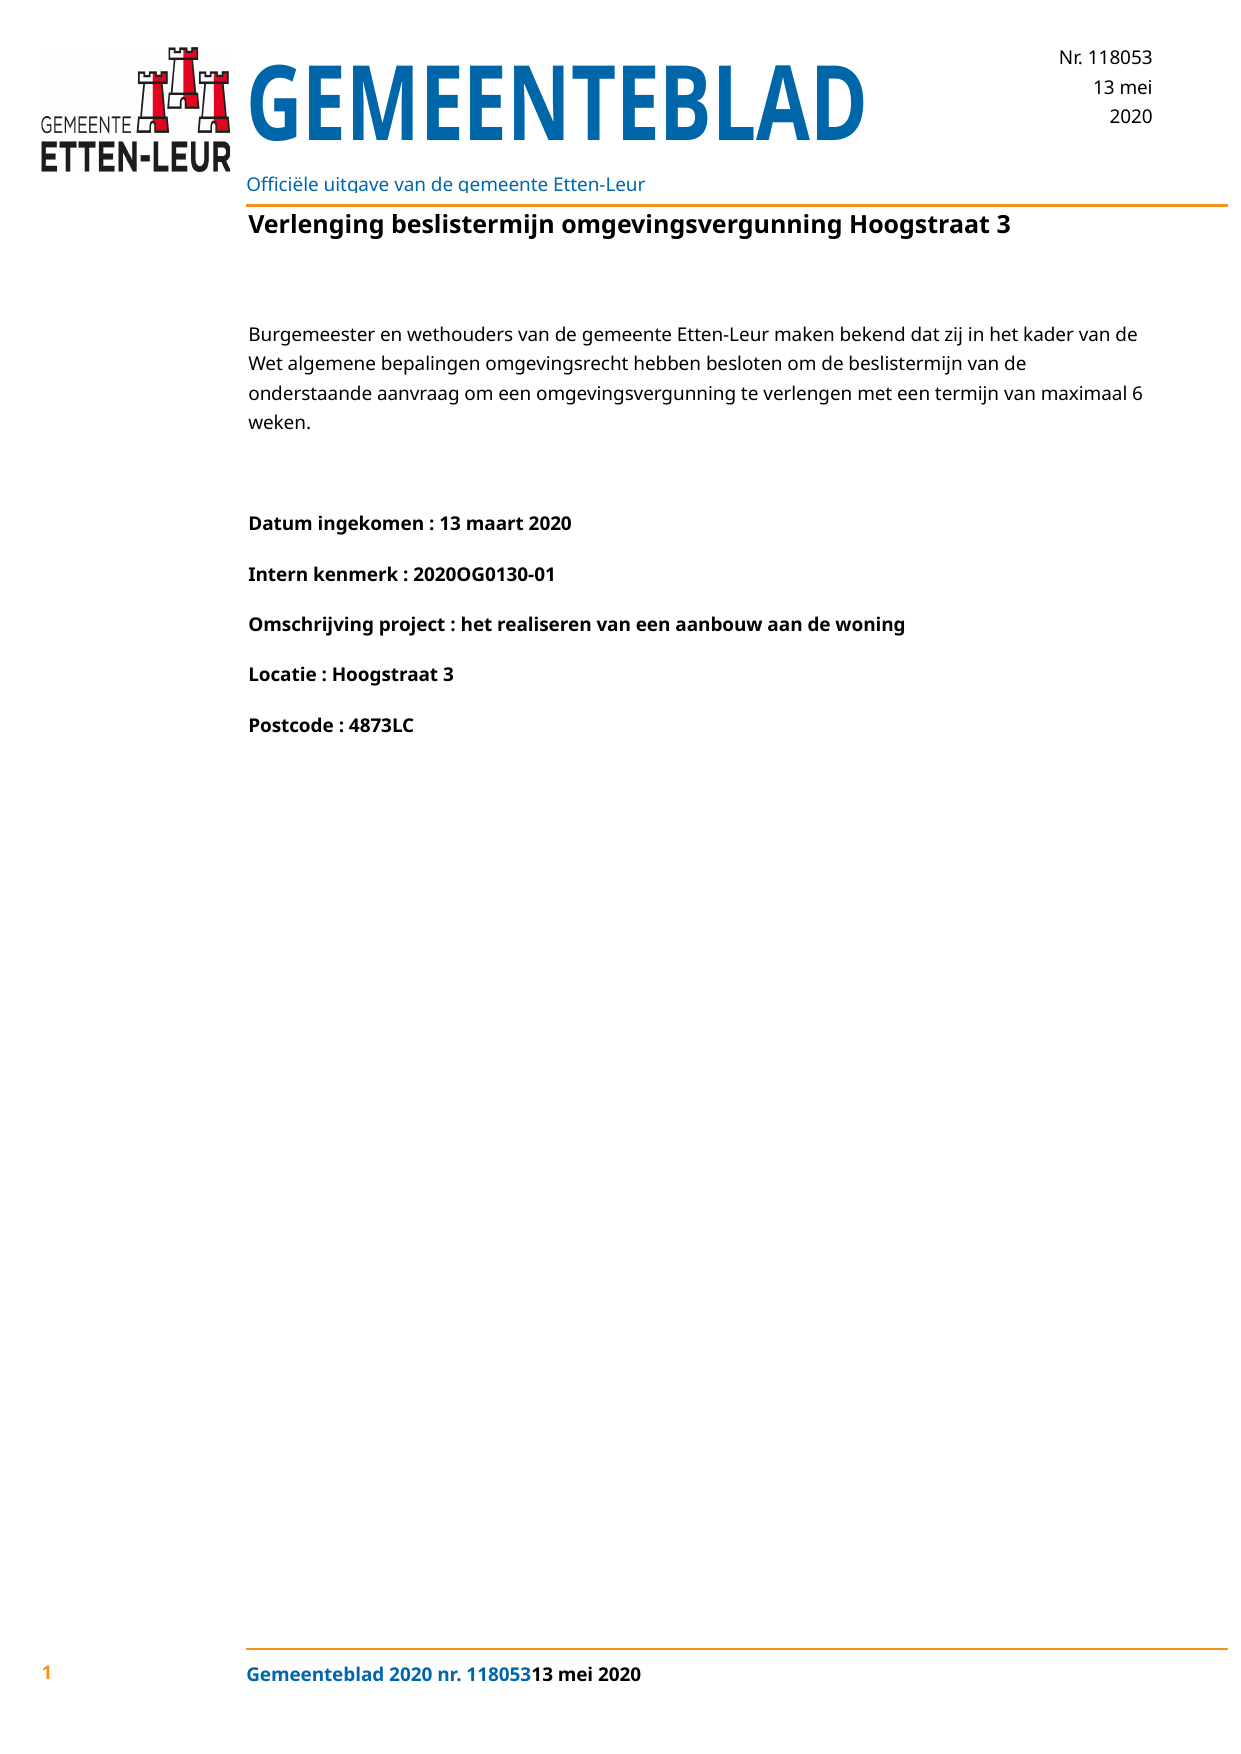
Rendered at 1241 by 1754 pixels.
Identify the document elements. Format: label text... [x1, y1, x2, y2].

text Burgemeester en wethouders van de gemeente Etten-Leur maken bekend dat zij in het kader van de Wet algemene bepalingen omgevingsrecht hebben besloten om de beslistermijn van de onderstaande aanvraag om een omgevingsvergunning te verlengen met een termijn van maximaal 6 weken. [248, 321, 1152, 435]
picture [41, 47, 231, 172]
text Datum ingekomen : 13 maart 2020 [248, 510, 1152, 536]
text Omschrijving project : het realiseren van een aanbouw aan de woning [248, 611, 1152, 637]
text Verlenging beslistermijn omgevingsvergunning Hoogstraat 3 [248, 207, 1152, 241]
text Locatie : Hoogstraat 3 [248, 662, 1152, 687]
text Intern kenmerk : 2020OG0130-01 [248, 561, 1152, 586]
text Postcode : 4873LC [248, 712, 1152, 738]
